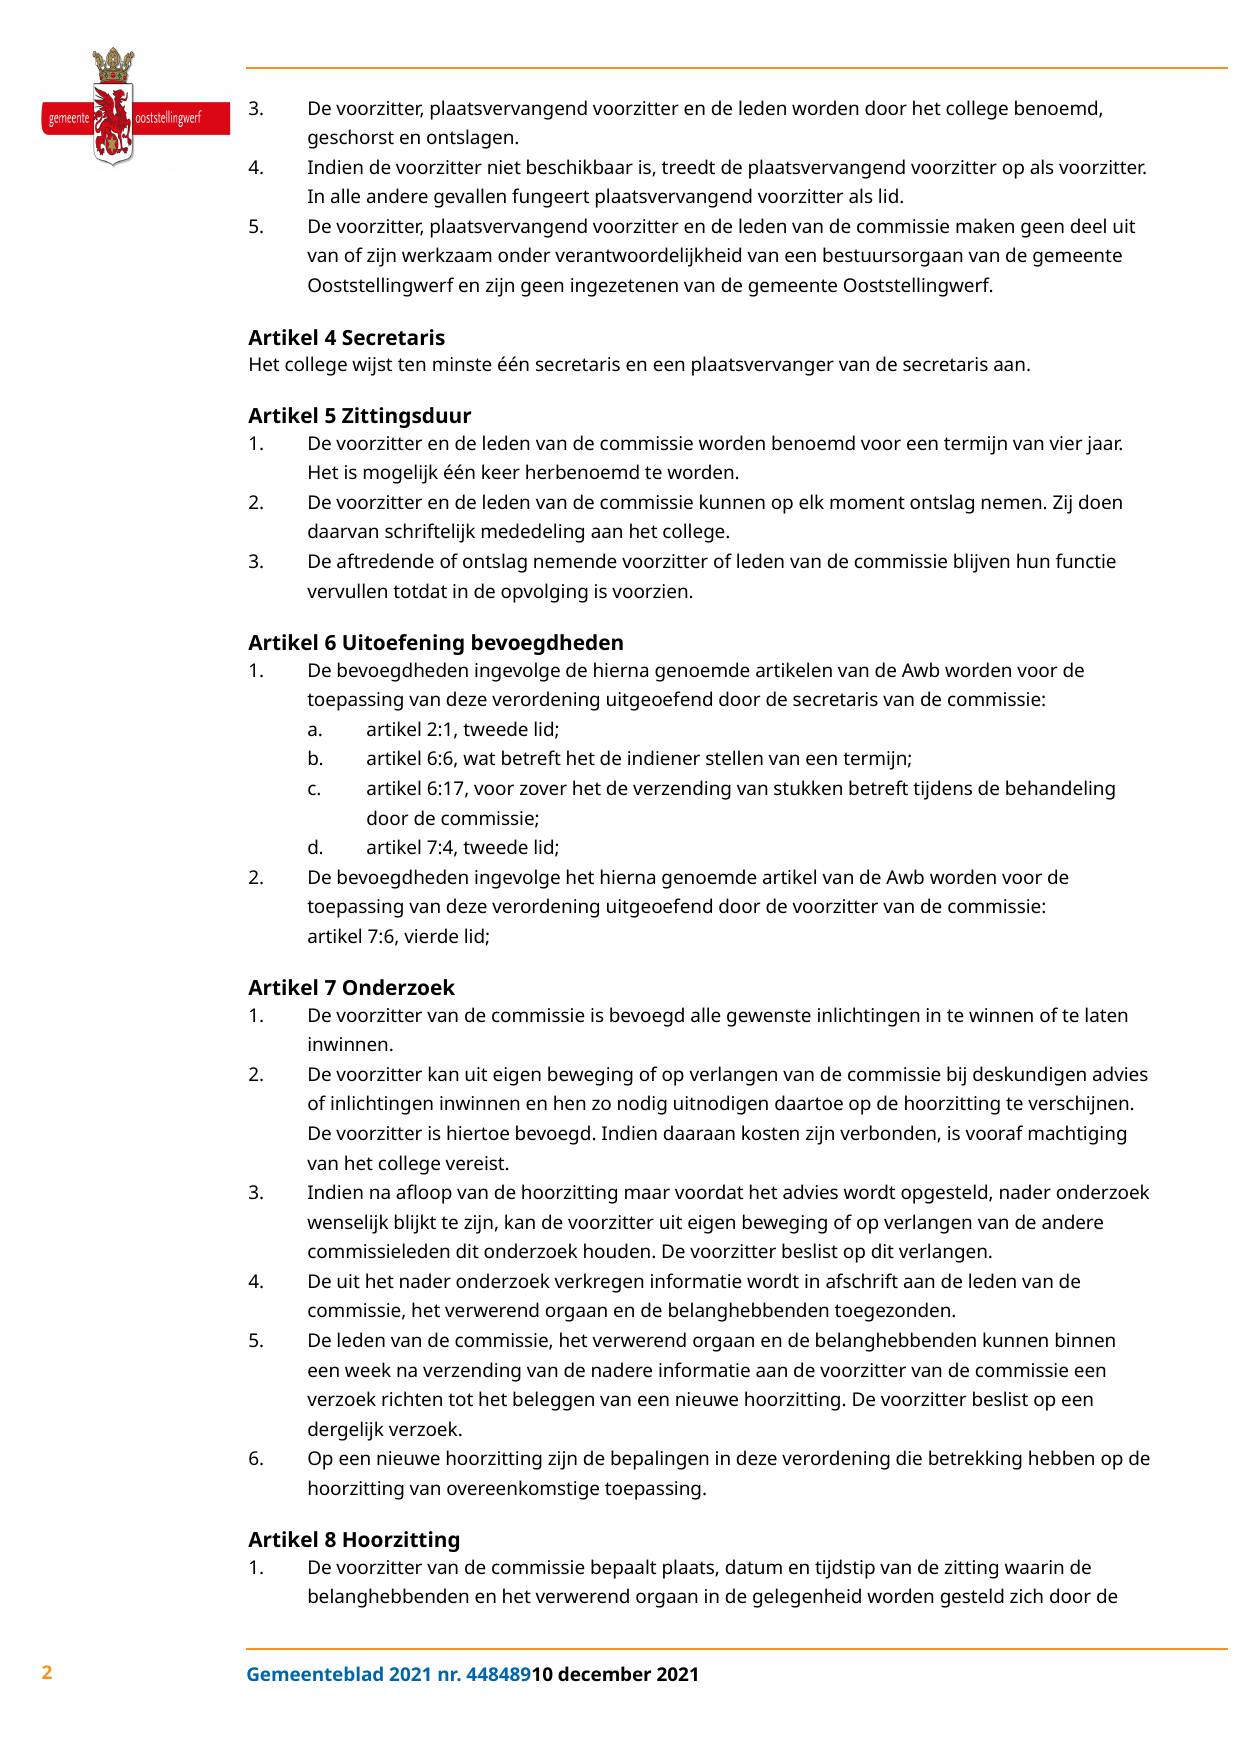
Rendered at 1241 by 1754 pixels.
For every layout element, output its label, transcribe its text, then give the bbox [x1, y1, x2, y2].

list De voorzitter van de commissie bepaalt plaats, datum en tijdstip van de zitting waarin de belanghebbenden en het verwerend orgaan in de gelegenheid worden gesteld zich door de [248, 1554, 1152, 1609]
list artikel 7:4, tweede lid; [307, 834, 1152, 860]
text Het college wijst ten minste één secretaris en een plaatsvervanger van de secretaris aan. [248, 351, 1152, 377]
text Artikel 7 Onderzoek [248, 973, 1152, 1002]
text Artikel 8 Hoorzitting [248, 1526, 1152, 1554]
text Artikel 4 Secretaris [248, 323, 1152, 351]
list De bevoegdheden ingevolge het hierna genoemde artikel van de Awb worden voor de toepassing van deze verordening uitgeoefend door de voorzitter van de commissie: [248, 864, 1152, 919]
list artikel 6:17, voor zover het de verzending van stukken betreft tijdens de behandeling door de commissie; [307, 775, 1152, 830]
list artikel 6:6, wat betreft het de indiener stellen van een termijn; [307, 746, 1152, 771]
list De voorzitter van de commissie is bevoegd alle gewenste inlichtingen in te winnen of te laten inwinnen. [248, 1002, 1152, 1057]
list De leden van de commissie, het verwerend orgaan en de belanghebbenden kunnen binnen een week na verzending van de nadere informatie aan de voorzitter van de commissie een verzoek richten tot het beleggen van een nieuwe hoorzitting. De voorzitter beslist op een dergelijk verzoek. [248, 1327, 1152, 1442]
list De voorzitter en de leden van de commissie worden benoemd voor een termijn van vier jaar. Het is mogelijk één keer herbenoemd te worden. [248, 430, 1152, 485]
list De voorzitter, plaatsvervangend voorzitter en de leden worden door het college benoemd, geschorst en ontslagen. [248, 95, 1152, 150]
list Op een nieuwe hoorzitting zijn de bepalingen in deze verordening die betrekking hebben op de hoorzitting van overeenkomstige toepassing. [248, 1446, 1152, 1501]
list De voorzitter, plaatsvervangend voorzitter en de leden van de commissie maken geen deel uit van of zijn werkzaam onder verantwoordelijkheid van een bestuursorgaan van de gemeente Ooststellingwerf en zijn geen ingezetenen van de gemeente Ooststellingwerf. [248, 213, 1152, 298]
list De voorzitter en de leden van de commissie kunnen op elk moment ontslag nemen. Zij doen daarvan schriftelijk mededeling aan het college. [248, 489, 1152, 544]
list artikel 2:1, tweede lid; [307, 716, 1152, 742]
list Indien na afloop van de hoorzitting maar voordat het advies wordt opgesteld, nader onderzoek wenselijk blijkt te zijn, kan de voorzitter uit eigen beweging of op verlangen van de andere commissieleden dit onderzoek houden. De voorzitter beslist op dit verlangen. [248, 1179, 1152, 1264]
list De aftredende of ontslag nemende voorzitter of leden van de commissie blijven hun functie vervullen totdat in de opvolging is voorzien. [248, 548, 1152, 604]
list Indien de voorzitter niet beschikbaar is, treedt de plaatsvervangend voorzitter op als voorzitter. In alle andere gevallen fungeert plaatsvervangend voorzitter als lid. [248, 154, 1152, 209]
list De uit het nader onderzoek verkregen informatie wordt in afschrift aan de leden van de commissie, het verwerend orgaan en de belanghebbenden toegezonden. [248, 1268, 1152, 1323]
list artikel 7:6, vierde lid; [248, 923, 1152, 949]
text Artikel 5 Zittingsduur [248, 402, 1152, 430]
text Artikel 6 Uitoefening bevoegdheden [248, 628, 1152, 657]
list De voorzitter kan uit eigen beweging of op verlangen van de commissie bij deskundigen advies of inlichtingen inwinnen en hen zo nodig uitnodigen daartoe op de hoorzitting te verschijnen. De voorzitter is hiertoe bevoegd. Indien daaraan kosten zijn verbonden, is vooraf machtiging van het college vereist. [248, 1061, 1152, 1176]
list De bevoegdheden ingevolge de hierna genoemde artikelen van de Awb worden voor de toepassing van deze verordening uitgeoefend door de secretaris van de commissie: [248, 657, 1152, 712]
picture [41, 47, 231, 172]
